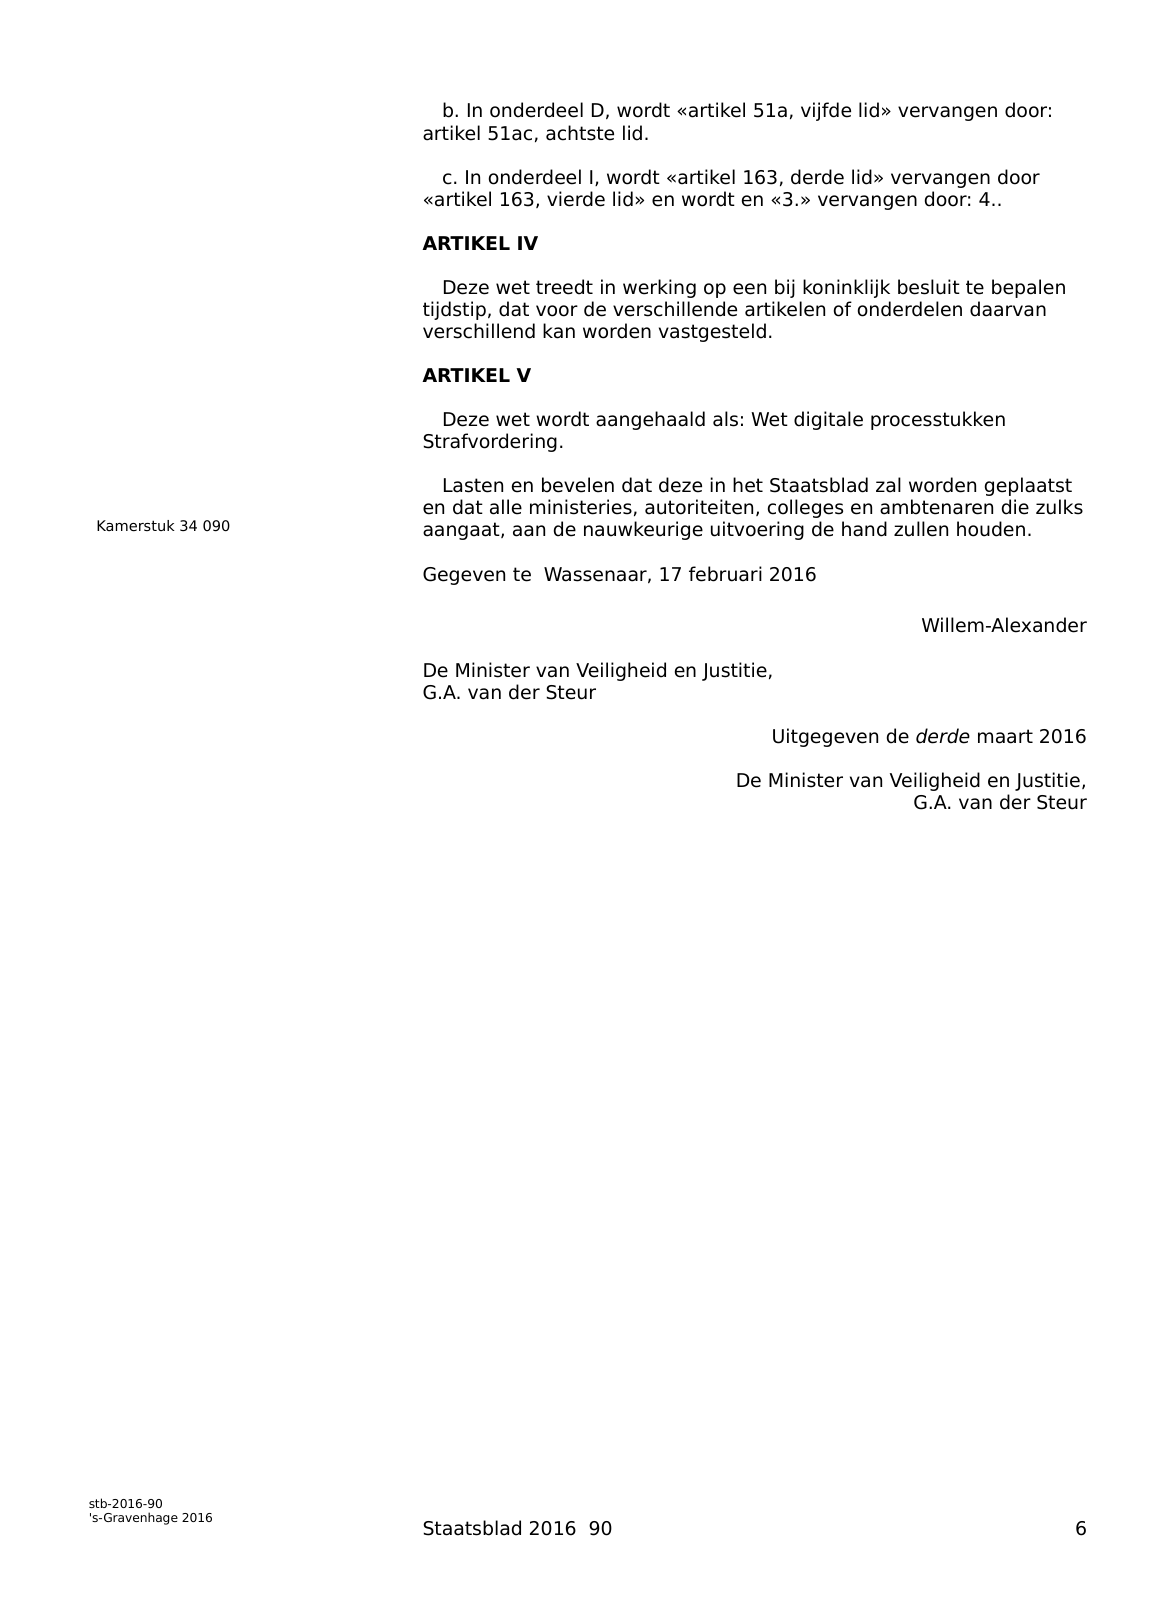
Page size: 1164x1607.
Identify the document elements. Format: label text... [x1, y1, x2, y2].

text b. In onderdeel D, wordt «artikel 51a, vijfde lid» vervangen door: artikel 51ac, achtste lid. [422, 100, 1087, 144]
text De Minister van Veiligheid en Justitie, G.A. van der Steur [422, 770, 1087, 814]
text stb-2016-90 [88, 1497, 323, 1511]
text 's-Gravenhage 2016 [88, 1511, 323, 1525]
text c. In onderdeel I, wordt «artikel 163, derde lid» vervangen door «artikel 163, vierde lid» en wordt en «3.» vervangen door: 4.. [422, 167, 1087, 211]
text Deze wet treedt in werking op een bij koninklijk besluit te bepalen tijdstip, dat voor de verschillende artikelen of onderdelen daarvan verschillend kan worden vastgesteld. [422, 277, 1087, 343]
text Gegeven te Wassenaar, 17 februari 2016 [422, 563, 1087, 585]
subtitle ARTIKEL IV [422, 233, 1087, 255]
text Lasten en bevelen dat deze in het Staatsblad zal worden geplaatst en dat alle ministeries, autoriteiten, colleges en ambtenaren die zulks aangaat, aan de nauwkeurige uitvoering de hand zullen houden. [422, 475, 1087, 541]
subtitle ARTIKEL V [422, 365, 1087, 387]
text Uitgegeven de derde maart 2016 [422, 726, 1087, 748]
text Willem-Alexander [422, 615, 1087, 637]
text Kamerstuk 34 090 [77, 518, 396, 535]
text Deze wet wordt aangehaald als: Wet digitale processtukken Strafvordering. [422, 409, 1087, 453]
text De Minister van Veiligheid en Justitie, G.A. van der Steur [422, 659, 1087, 703]
